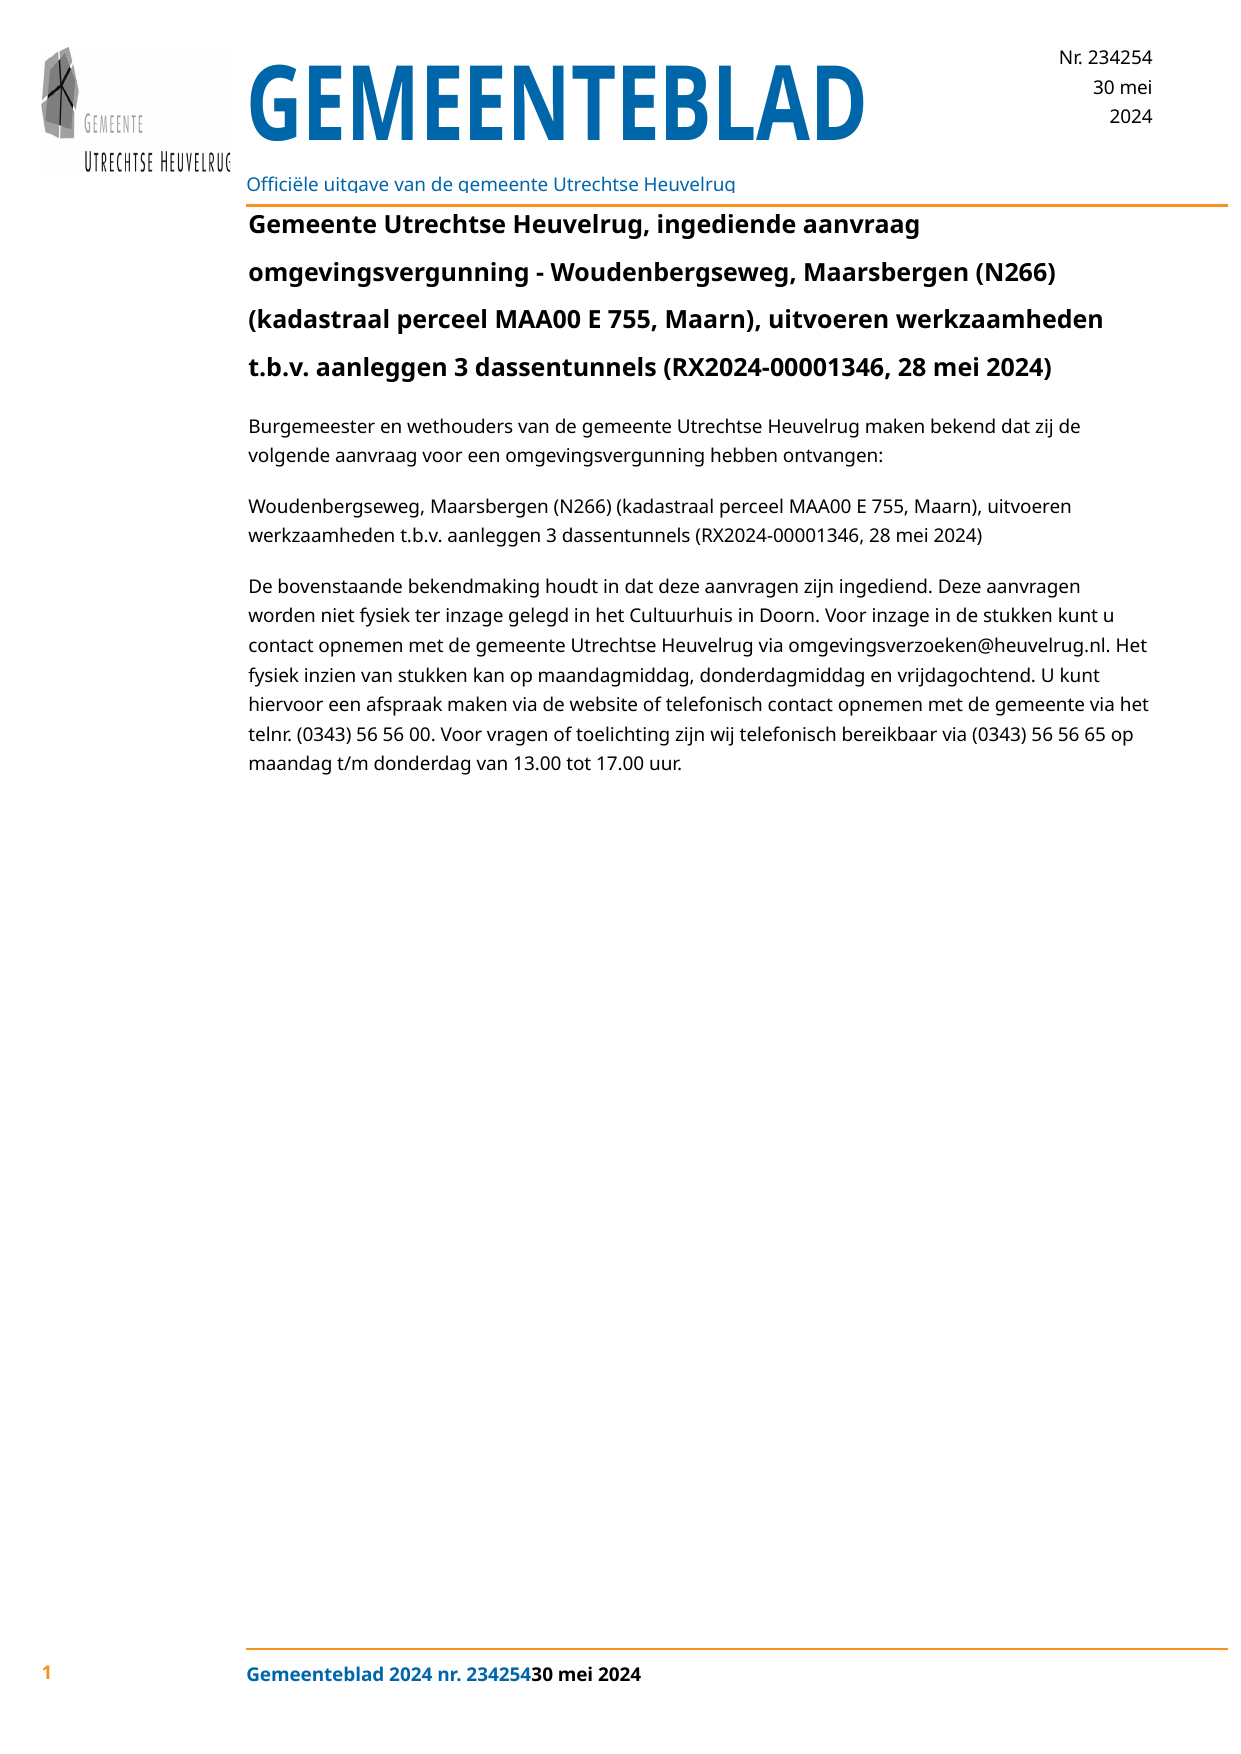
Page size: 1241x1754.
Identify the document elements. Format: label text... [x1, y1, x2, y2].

picture [41, 47, 231, 172]
text Woudenbergseweg, Maarsbergen (N266) (kadastraal perceel MAA00 E 755, Maarn), uitvoeren werkzaamheden t.b.v. aanleggen 3 dassentunnels (RX2024-00001346, 28 mei 2024) [248, 493, 1152, 548]
text Burgemeester en wethouders van de gemeente Utrechtse Heuvelrug maken bekend dat zij de volgende aanvraag voor een omgevingsvergunning hebben ontvangen: [248, 413, 1152, 468]
text Gemeente Utrechtse Heuvelrug, ingediende aanvraag omgevingsvergunning - Woudenbergseweg, Maarsbergen (N266) (kadastraal perceel MAA00 E 755, Maarn), uitvoeren werkzaamheden t.b.v. aanleggen 3 dassentunnels (RX2024-00001346, 28 mei 2024) [248, 207, 1152, 384]
text De bovenstaande bekendmaking houdt in dat deze aanvragen zijn ingediend. Deze aanvragen worden niet fysiek ter inzage gelegd in het Cultuurhuis in Doorn. Voor inzage in de stukken kunt u contact opnemen met de gemeente Utrechtse Heuvelrug via omgevingsverzoeken@heuvelrug.nl. Het fysiek inzien van stukken kan op maandagmiddag, donderdagmiddag en vrijdagochtend. U kunt hiervoor een afspraak maken via de website of telefonisch contact opnemen met de gemeente via het telnr. (0343) 56 56 00. Voor vragen of toelichting zijn wij telefonisch bereikbaar via (0343) 56 56 65 op maandag t/m donderdag van 13.00 tot 17.00 uur. [248, 573, 1152, 776]
